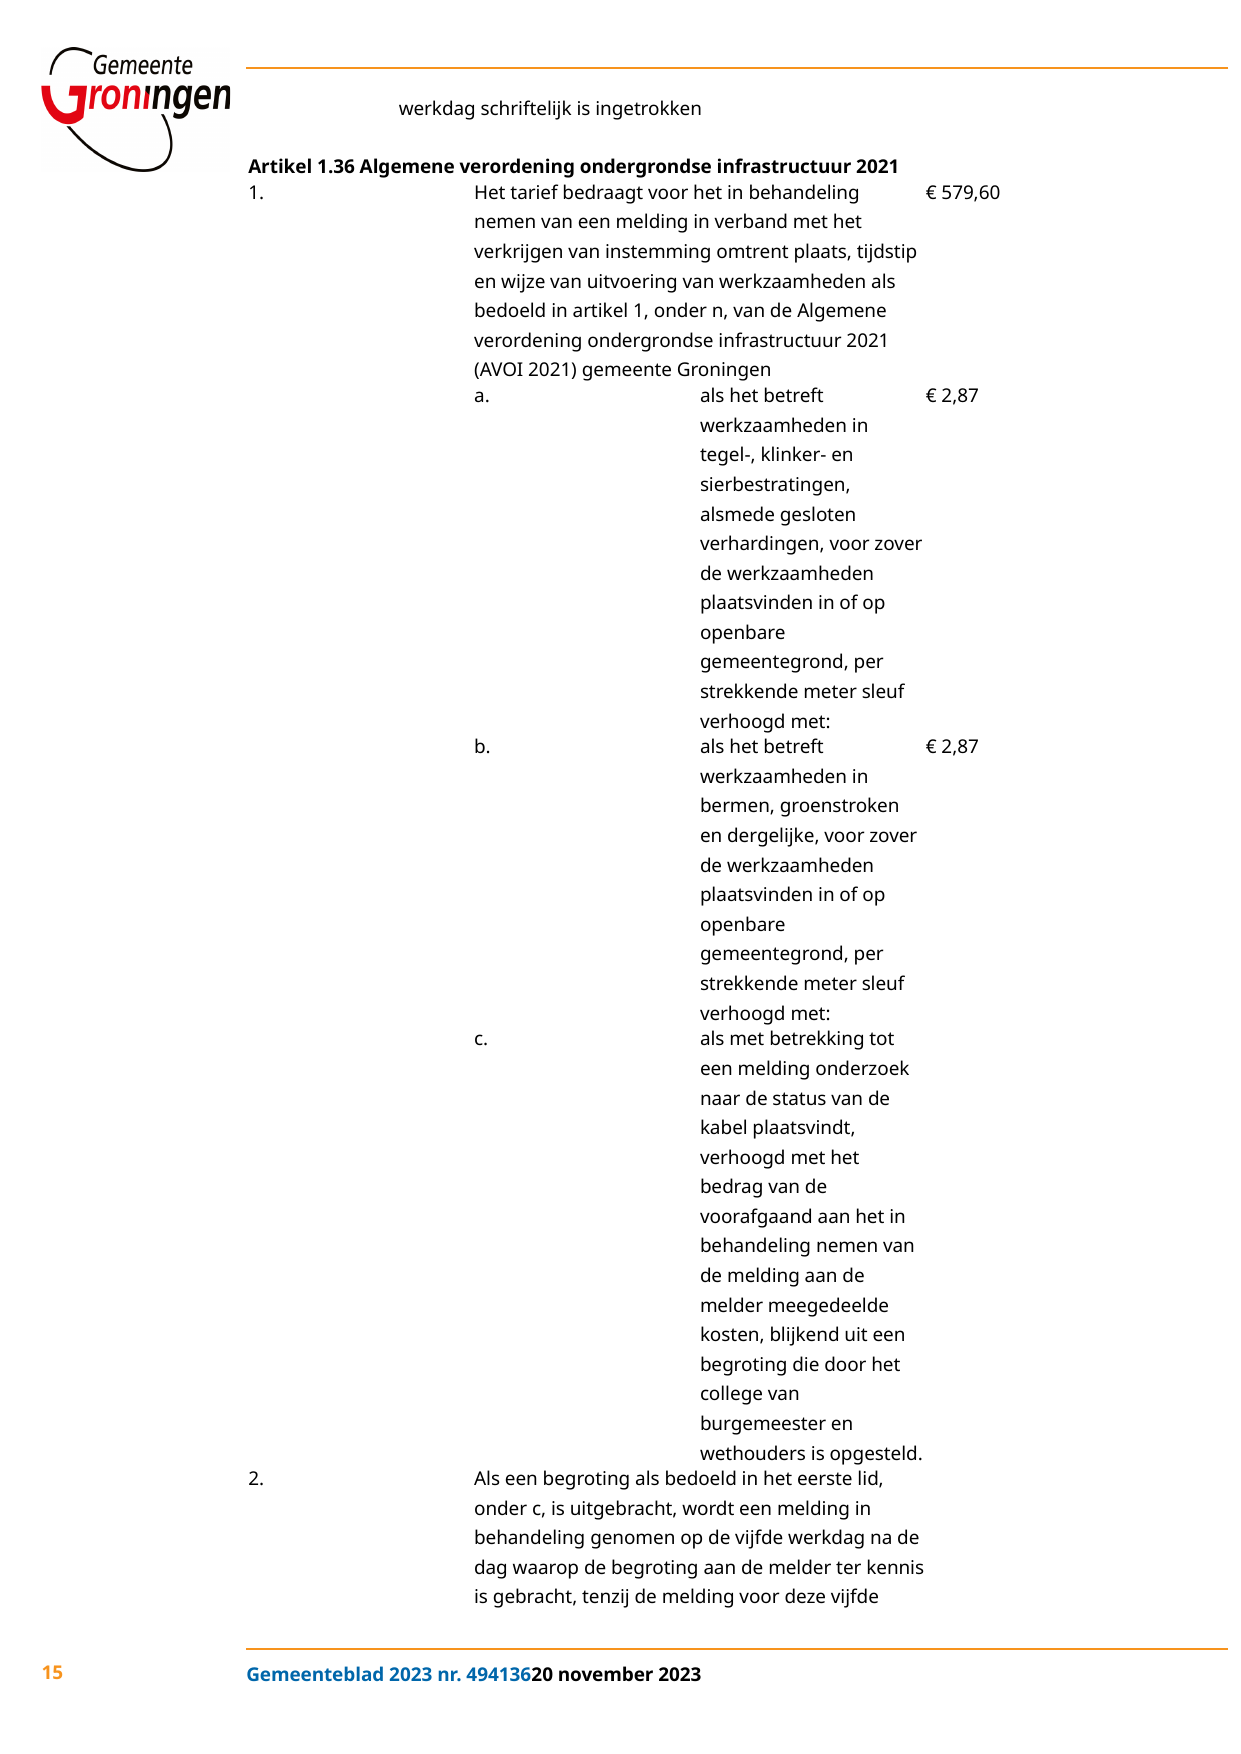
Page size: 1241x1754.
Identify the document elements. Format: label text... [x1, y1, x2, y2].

table_header Artikel 1.36 Algemene verordening ondergrondse infrastructuur 2021 [248, 154, 926, 179]
table_cell als het betreft werkzaamheden in tegel-, klinker- en sierbestratingen, alsmede gesloten verhardingen, voor zover de werkzaamheden plaatsvinden in of op openbare gemeentegrond, per strekkende meter sleuf verhoogd met: [700, 383, 926, 733]
table_cell € 2,87 [926, 734, 1152, 1026]
table_cell [248, 95, 398, 121]
table_header [926, 154, 1152, 179]
table_cell Het tarief bedraagt voor het in behandeling nemen van een melding in verband met het verkrijgen van instemming omtrent plaats, tijdstip en wijze van uitvoering van werkzaamheden als bedoeld in artikel 1, onder n, van de Algemene verordening ondergrondse infrastructuur 2021 (AVOI 2021) gemeente Groningen [474, 179, 926, 382]
table_cell [248, 734, 474, 1026]
table_cell 1. [248, 179, 474, 382]
table_cell a. [474, 383, 700, 733]
table_cell b. [474, 734, 700, 1026]
picture [41, 47, 231, 172]
table_cell € 2,87 [926, 383, 1152, 733]
table_cell werkdag schriftelijk is ingetrokken [399, 95, 1152, 121]
table_cell [248, 383, 474, 733]
table_cell € 579,60 [926, 179, 1152, 382]
table_cell als met betrekking tot een melding onderzoek naar de status van de kabel plaatsvindt, verhoogd met het bedrag van de voorafgaand aan het in behandeling nemen van de melding aan de melder meegedeelde kosten, blijkend uit een begroting die door het college van burgemeester en wethouders is opgesteld. [700, 1026, 926, 1465]
table_cell 2. [248, 1465, 474, 1609]
table_cell Als een begroting als bedoeld in het eerste lid, onder c, is uitgebracht, wordt een melding in behandeling genomen op de vijfde werkdag na de dag waarop de begroting aan de melder ter kennis is gebracht, tenzij de melding voor deze vijfde [474, 1465, 926, 1609]
table_cell c. [474, 1026, 700, 1465]
table_cell [926, 1026, 1152, 1465]
table_cell [926, 1465, 1152, 1609]
table_cell als het betreft werkzaamheden in bermen, groenstroken en dergelijke, voor zover de werkzaamheden plaatsvinden in of op openbare gemeentegrond, per strekkende meter sleuf verhoogd met: [700, 734, 926, 1026]
table_cell [248, 1026, 474, 1465]
